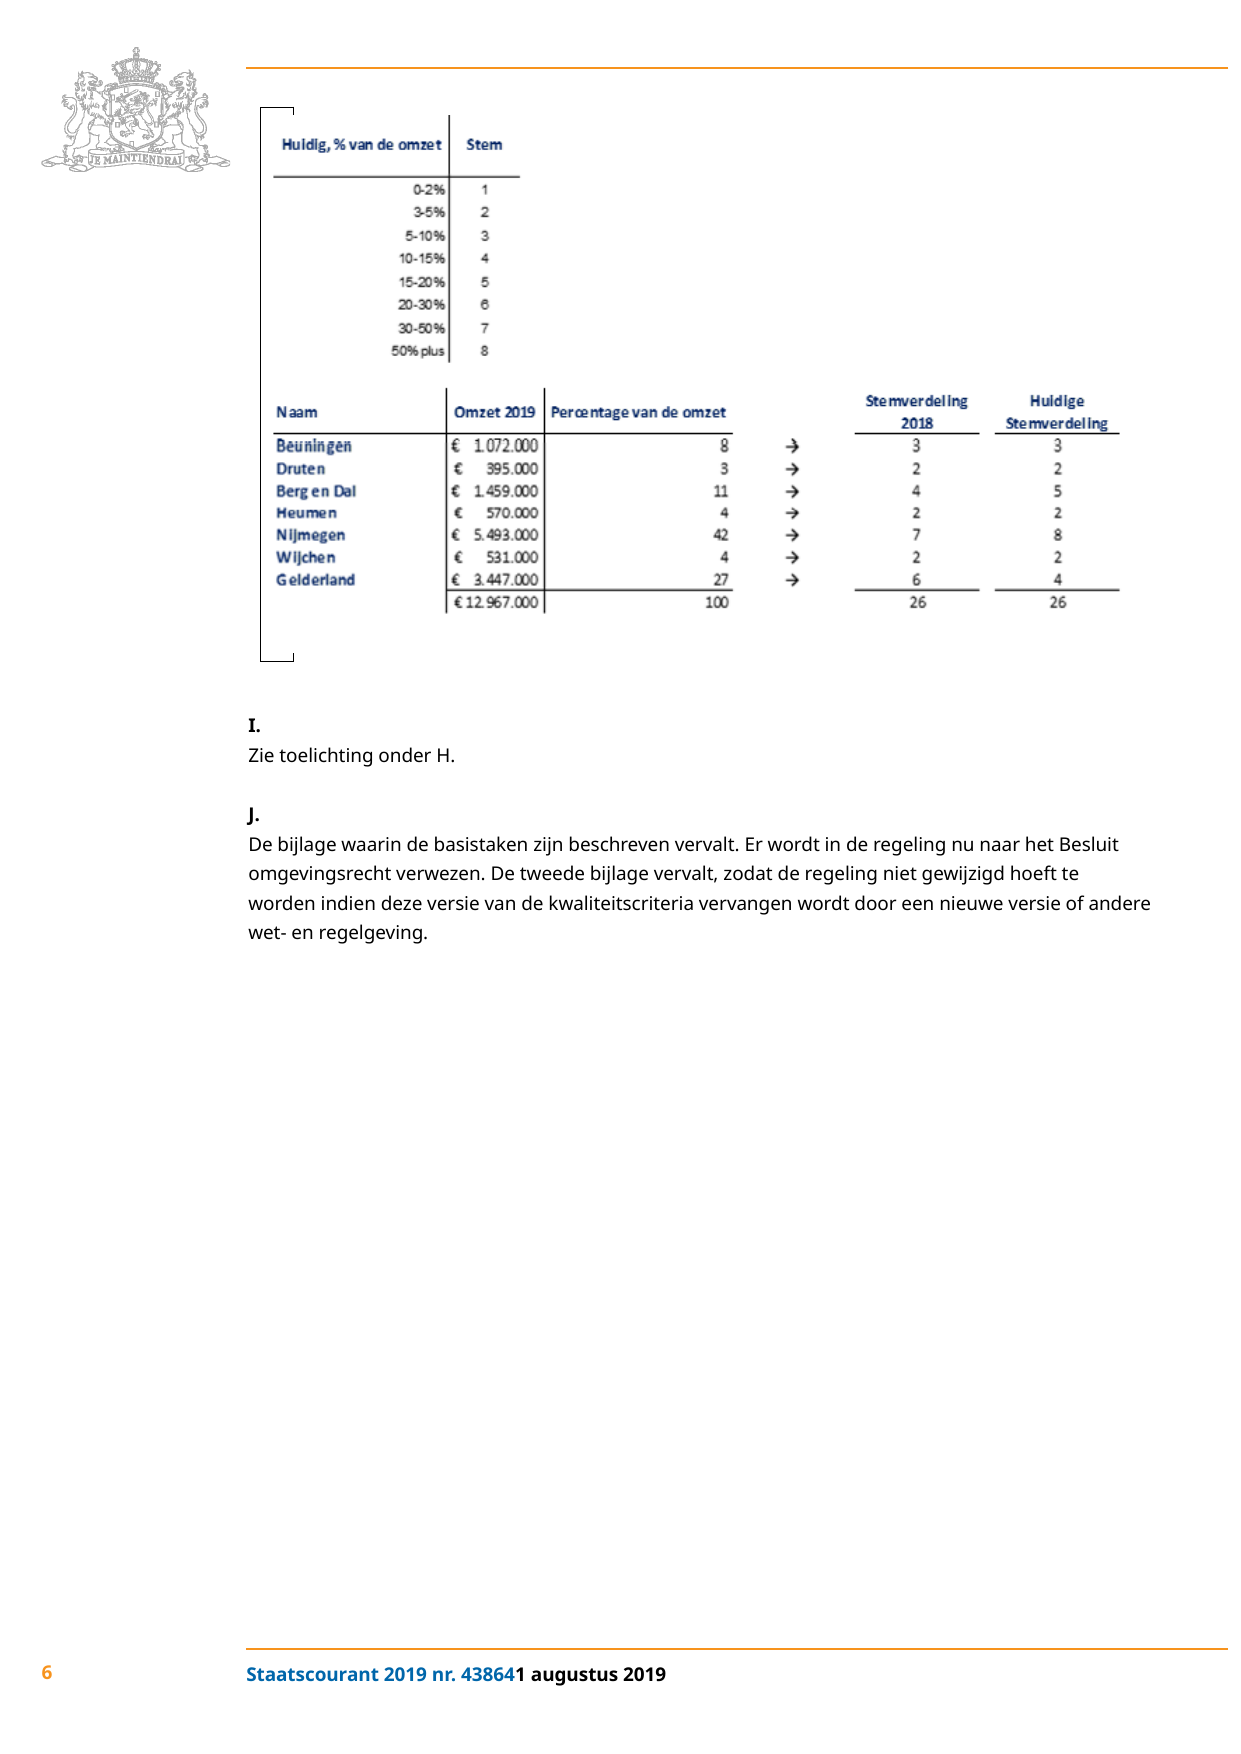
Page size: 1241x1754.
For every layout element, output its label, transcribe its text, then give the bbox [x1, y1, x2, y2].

picture [268, 115, 1173, 653]
text De bijlage waarin de basistaken zijn beschreven vervalt. Er wordt in de regeling nu naar het Besluit omgevingsrecht verwezen. De tweede bijlage vervalt, zodat de regeling niet gewijzigd hoeft te worden indien deze versie van de kwaliteitscriteria vervangen wordt door een nieuwe versie of andere wet- en regelgeving. [248, 831, 1152, 945]
text Zie toelichting onder H. [248, 742, 1152, 768]
text J. [248, 801, 1152, 827]
picture [41, 47, 231, 172]
text I. [248, 712, 1152, 738]
